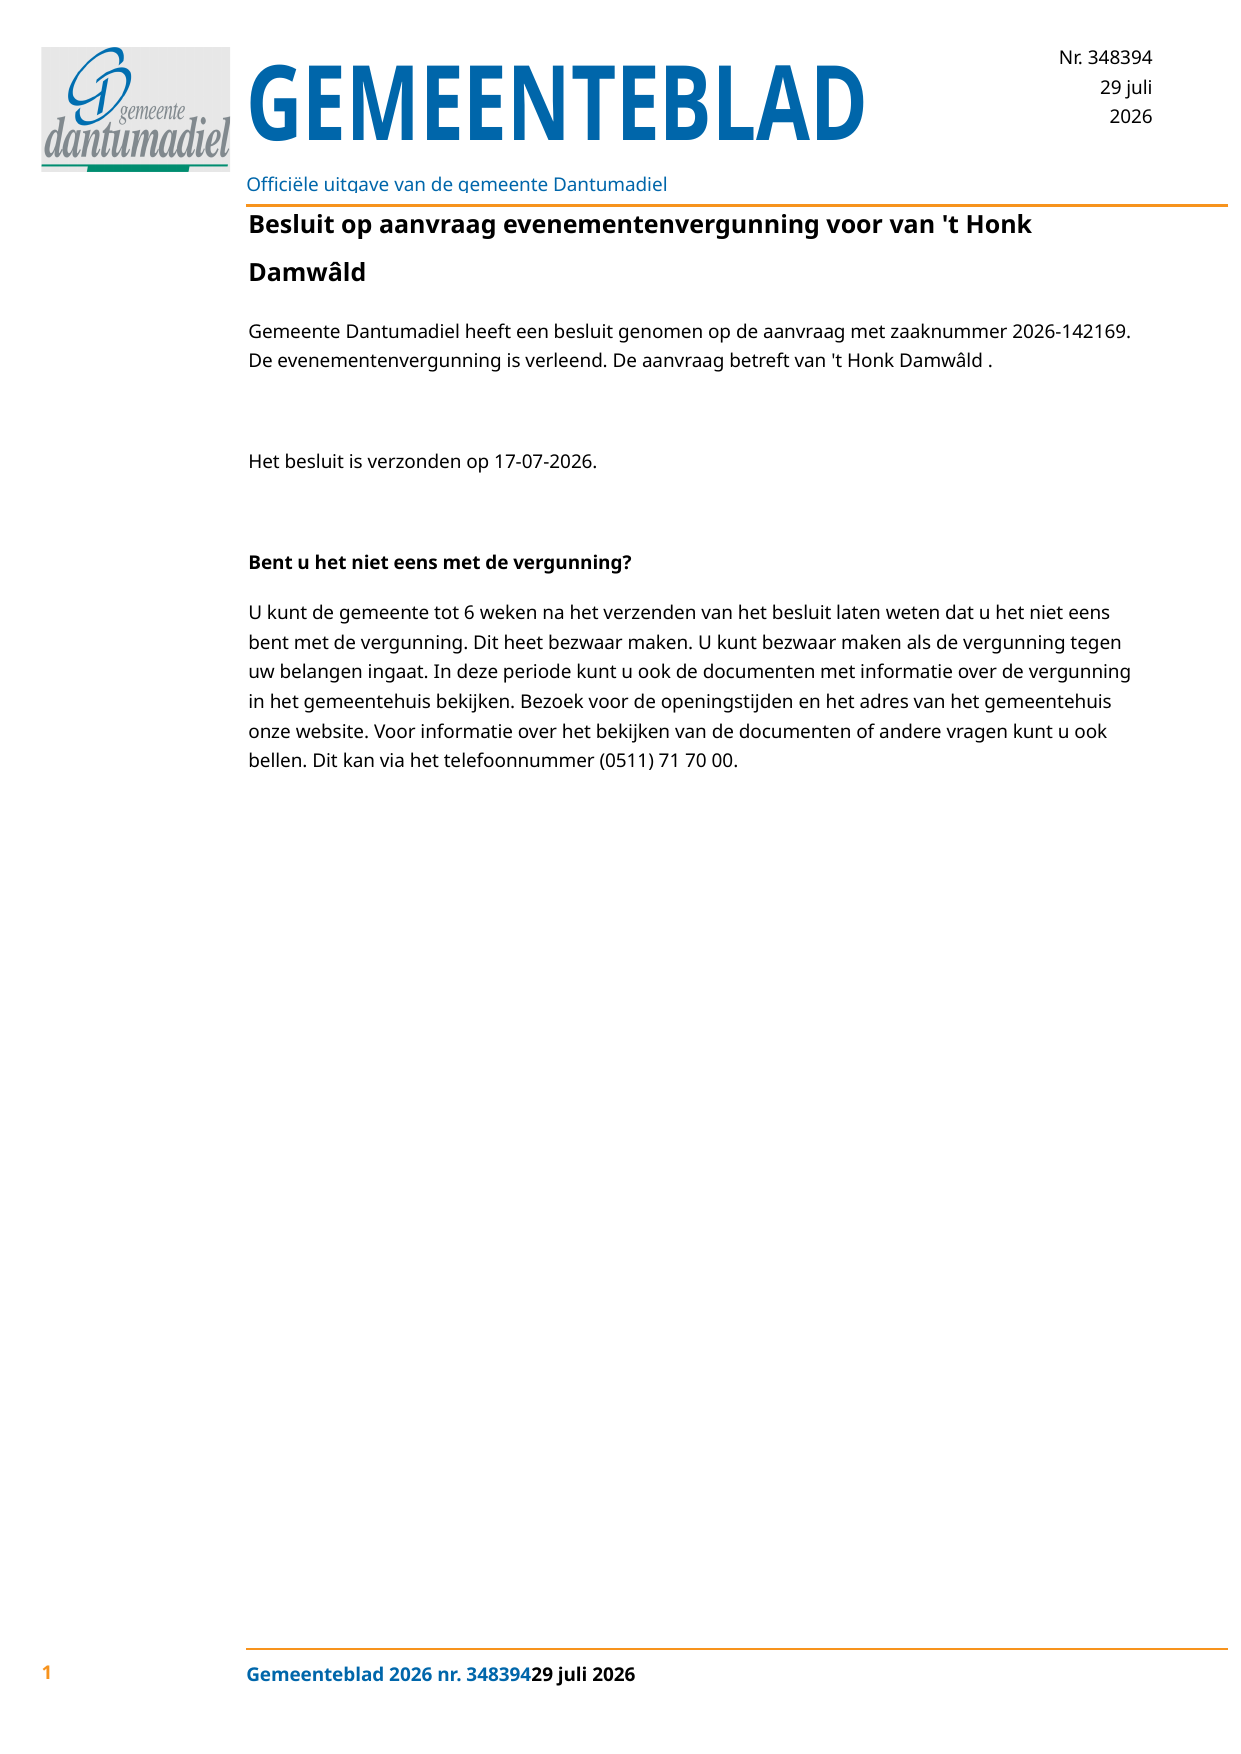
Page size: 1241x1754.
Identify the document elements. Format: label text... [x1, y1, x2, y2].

text Bent u het niet eens met de vergunning? [248, 549, 1152, 575]
text Het besluit is verzonden op 17-07-2026. [248, 448, 1152, 474]
text Besluit op aanvraag evenementenvergunning voor van 't Honk Damwâld [248, 207, 1152, 288]
text U kunt de gemeente tot 6 weken na het verzenden van het besluit laten weten dat u het niet eens bent met de vergunning. Dit heet bezwaar maken. U kunt bezwaar maken als de vergunning tegen uw belangen ingaat. In deze periode kunt u ook de documenten met informatie over de vergunning in het gemeentehuis bekijken. Bezoek voor de openingstijden en het adres van het gemeentehuis onze website. Voor informatie over het bekijken van de documenten of andere vragen kunt u ook bellen. Dit kan via het telefoonnummer (0511) 71 70 00. [248, 599, 1152, 773]
text Gemeente Dantumadiel heeft een besluit genomen op de aanvraag met zaaknummer 2026-142169. De evenementenvergunning is verleend. De aanvraag betreft van 't Honk Damwâld . [248, 318, 1152, 373]
picture [41, 47, 231, 172]
